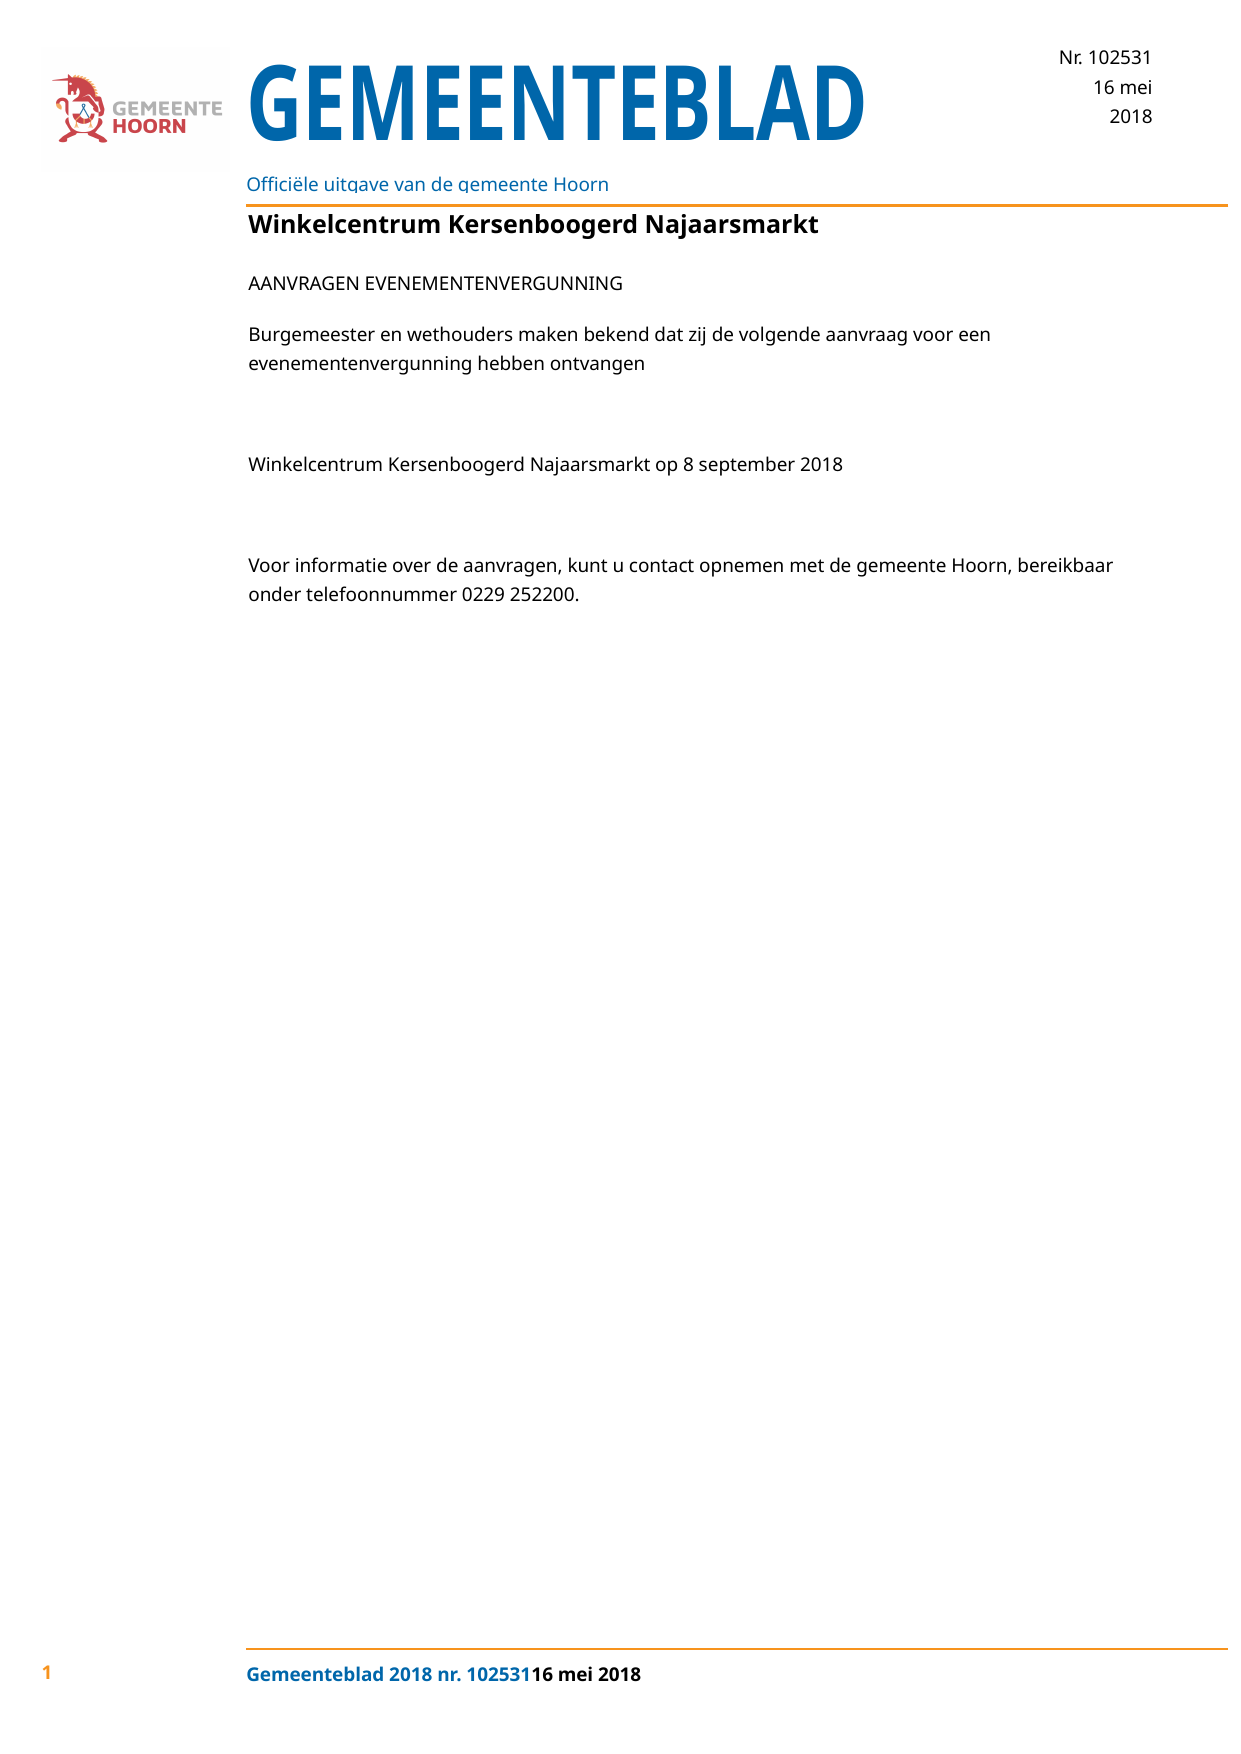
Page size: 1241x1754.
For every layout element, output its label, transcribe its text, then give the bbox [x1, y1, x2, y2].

text AANVRAGEN EVENEMENTENVERGUNNING [248, 270, 1152, 296]
picture [41, 47, 231, 172]
text Winkelcentrum Kersenboogerd Najaarsmarkt op 8 september 2018 [248, 451, 1152, 477]
text Voor informatie over de aanvragen, kunt u contact opnemen met de gemeente Hoorn, bereikbaar onder telefoonnummer 0229 252200. [248, 552, 1152, 607]
text Winkelcentrum Kersenboogerd Najaarsmarkt [248, 207, 1152, 241]
text Burgemeester en wethouders maken bekend dat zij de volgende aanvraag voor een evenementenvergunning hebben ontvangen [248, 321, 1152, 376]
